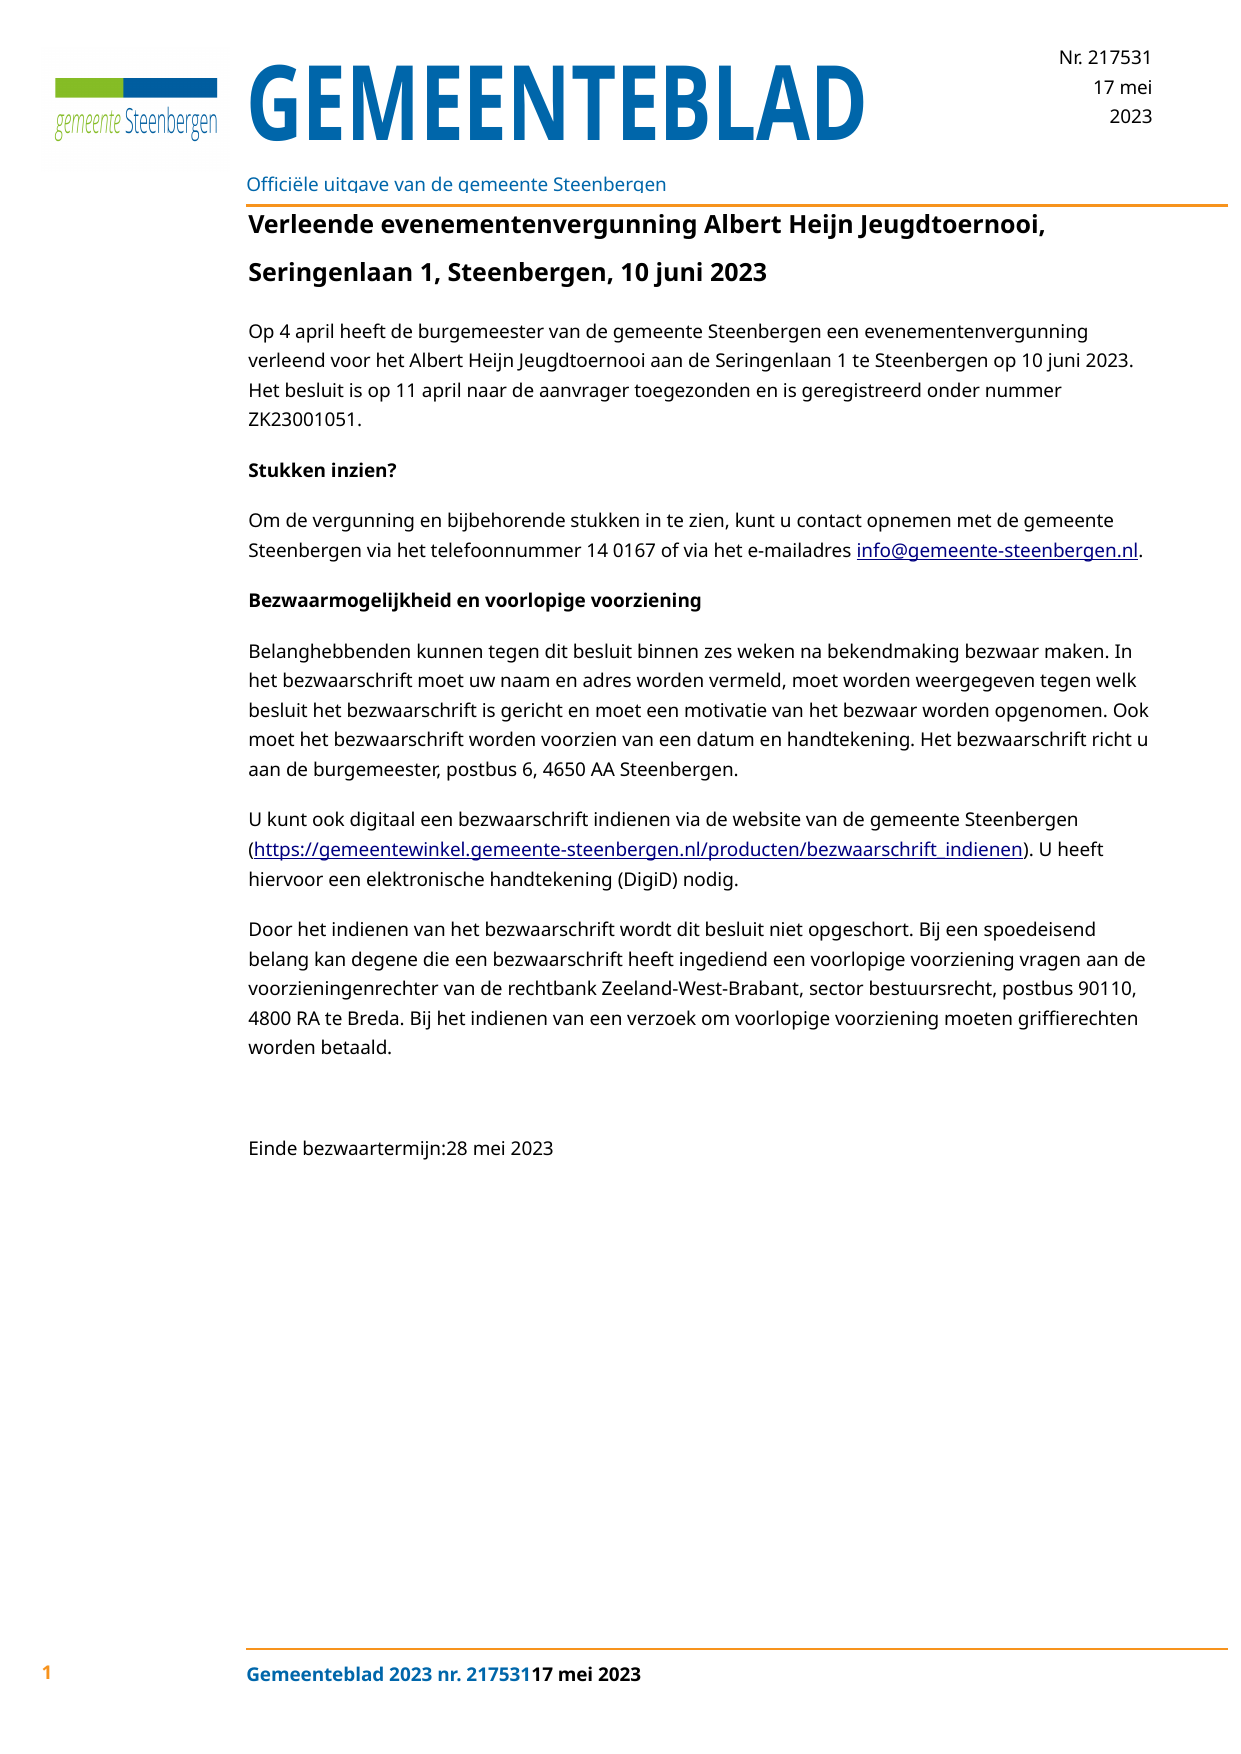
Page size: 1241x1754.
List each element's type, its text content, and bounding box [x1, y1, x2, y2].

text ­ [248, 1085, 1152, 1111]
text U kunt ook digitaal een bezwaarschrift indienen via de website van de gemeente Steenbergen (https://gemeentewinkel.gemeente-steenbergen.nl/producten/bezwaarschrift_indienen). U heeft hiervoor een elektronische handtekening (DigiD) nodig. [248, 807, 1152, 892]
text Door het indienen van het bezwaarschrift wordt dit besluit niet opgeschort. Bij een spoedeisend belang kan degene die een bezwaarschrift heeft ingediend een voorlopige voorziening vragen aan de voorzieningenrechter van de rechtbank Zeeland-West-Brabant, sector bestuursrecht, postbus 90110, 4800 RA te Breda. Bij het indienen van een verzoek om voorlopige voorziening moeten griffierechten worden betaald. [248, 916, 1152, 1060]
text Bezwaarmogelijkheid en voorlopige voorziening [248, 587, 1152, 613]
picture [41, 47, 231, 172]
text Stukken inzien? [248, 457, 1152, 483]
text Op 4 april heeft de burgemeester van de gemeente Steenbergen een evenementenvergunning verleend voor het Albert Heijn Jeugdtoernooi aan de Seringenlaan 1 te Steenbergen op 10 juni 2023. Het besluit is op 11 april naar de aanvrager toegezonden en is geregistreerd onder nummer ZK23001051. [248, 318, 1152, 432]
text Einde bezwaartermijn:28 mei 2023 [248, 1135, 1152, 1161]
text Om de vergunning en bijbehorende stukken in te zien, kunt u contact opnemen met de gemeente Steenbergen via het telefoonnummer 14 0167 of via het e-mailadres info@gemeente-steenbergen.nl. [248, 507, 1152, 563]
text Verleende evenementenvergunning Albert Heijn Jeugdtoernooi, Seringenlaan 1, Steenbergen, 10 juni 2023 [248, 207, 1152, 288]
text Belanghebbenden kunnen tegen dit besluit binnen zes weken na bekendmaking bezwaar maken. In het bezwaarschrift moet uw naam en adres worden vermeld, moet worden weergegeven tegen welk besluit het bezwaarschrift is gericht en moet een motivatie van het bezwaar worden opgenomen. Ook moet het bezwaarschrift worden voorzien van een datum en handtekening. Het bezwaarschrift richt u aan de burgemeester, postbus 6, 4650 AA Steenbergen. [248, 638, 1152, 782]
